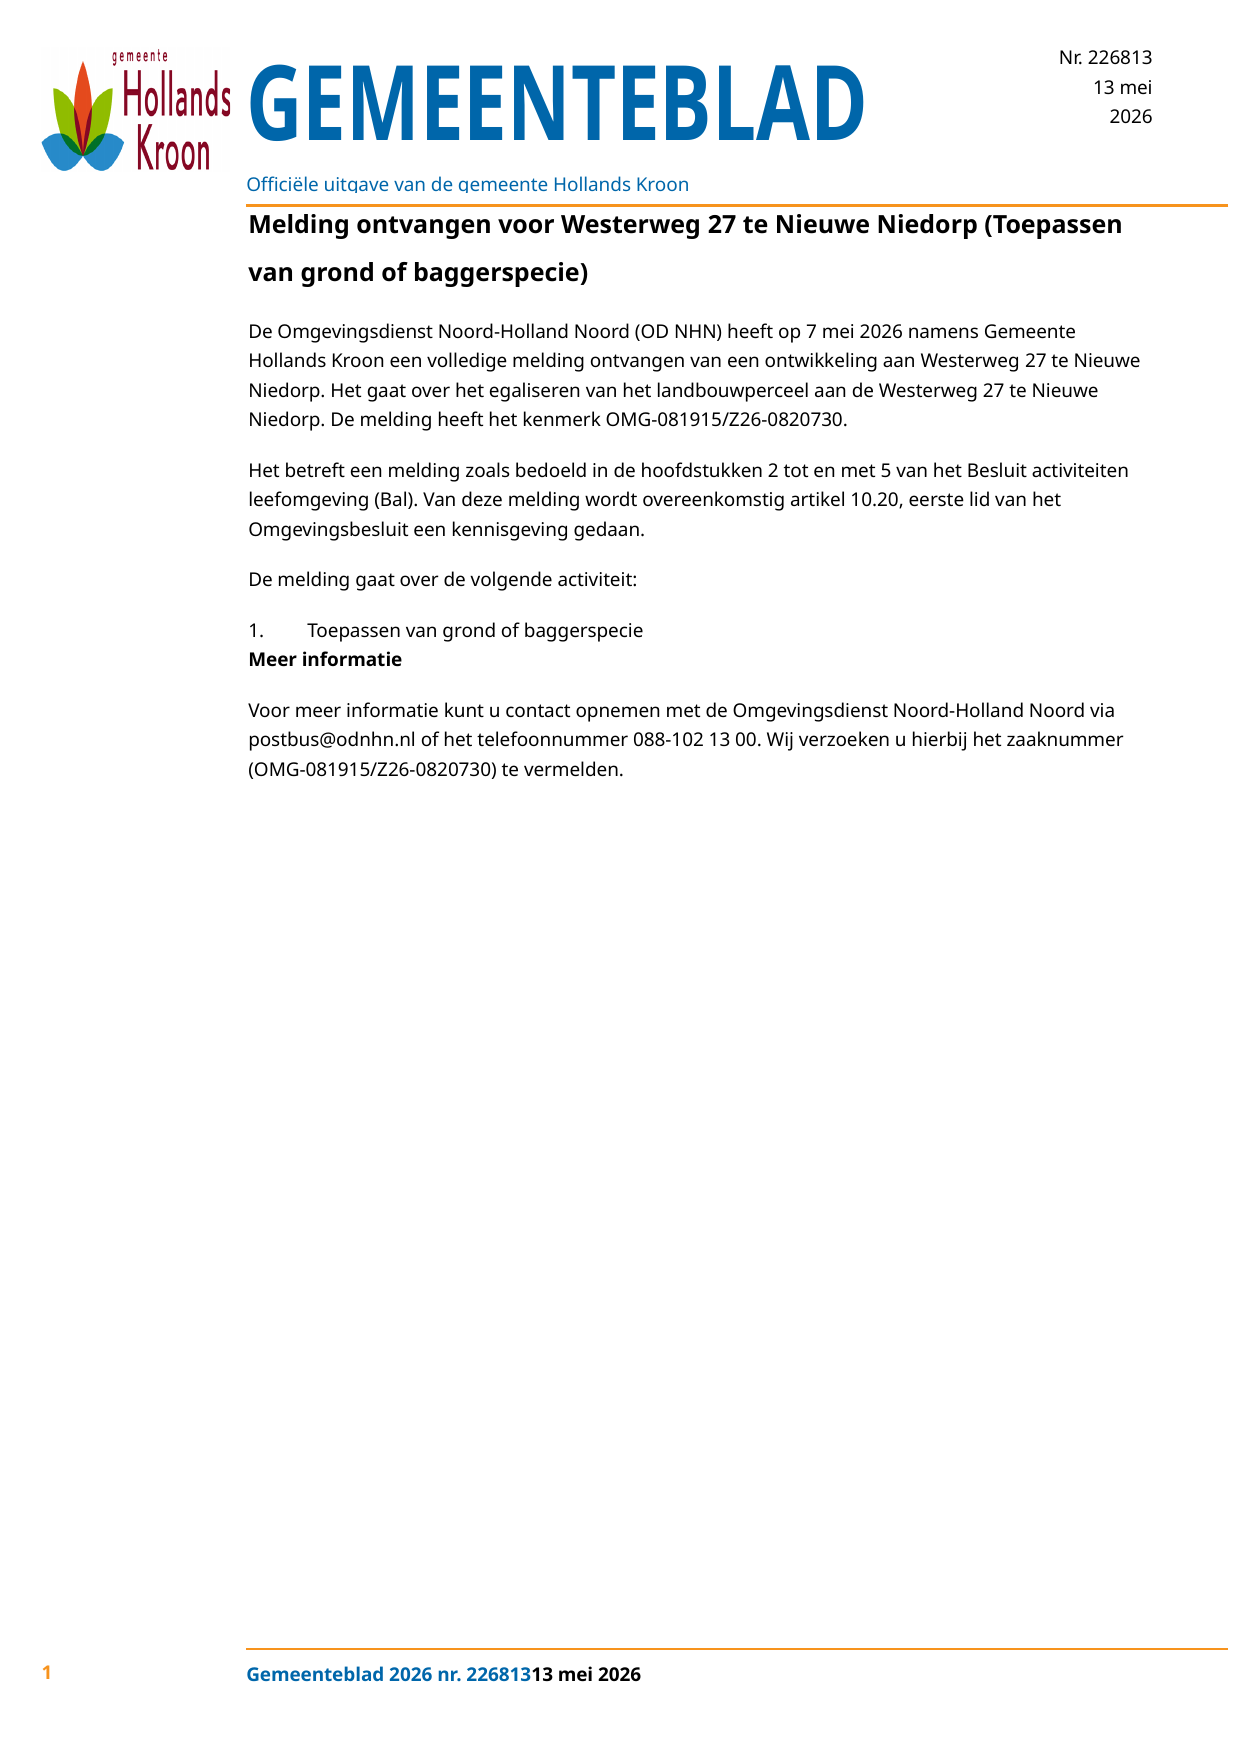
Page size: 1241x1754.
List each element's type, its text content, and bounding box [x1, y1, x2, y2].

text Meer informatie [248, 647, 1152, 672]
picture [41, 47, 231, 172]
list Toepassen van grond of baggerspecie [248, 617, 1152, 643]
text De melding gaat over de volgende activiteit: [248, 567, 1152, 592]
text Melding ontvangen voor Westerweg 27 te Nieuwe Niedorp (Toepassen van grond of baggerspecie) [248, 207, 1152, 288]
text Het betreft een melding zoals bedoeld in de hoofdstukken 2 tot en met 5 van het Besluit activiteiten leefomgeving (Bal). Van deze melding wordt overeenkomstig artikel 10.20, eerste lid van het Omgevingsbesluit een kennisgeving gedaan. [248, 457, 1152, 542]
text Voor meer informatie kunt u contact opnemen met de Omgevingsdienst Noord-Holland Noord via postbus@odnhn.nl of het telefoonnummer 088-102 13 00. Wij verzoeken u hierbij het zaaknummer (OMG-081915/Z26-0820730) te vermelden. [248, 697, 1152, 782]
text De Omgevingsdienst Noord-Holland Noord (OD NHN) heeft op 7 mei 2026 namens Gemeente Hollands Kroon een volledige melding ontvangen van een ontwikkeling aan Westerweg 27 te Nieuwe Niedorp. Het gaat over het egaliseren van het landbouwperceel aan de Westerweg 27 te Nieuwe Niedorp. De melding heeft het kenmerk OMG-081915/Z26-0820730. [248, 318, 1152, 432]
